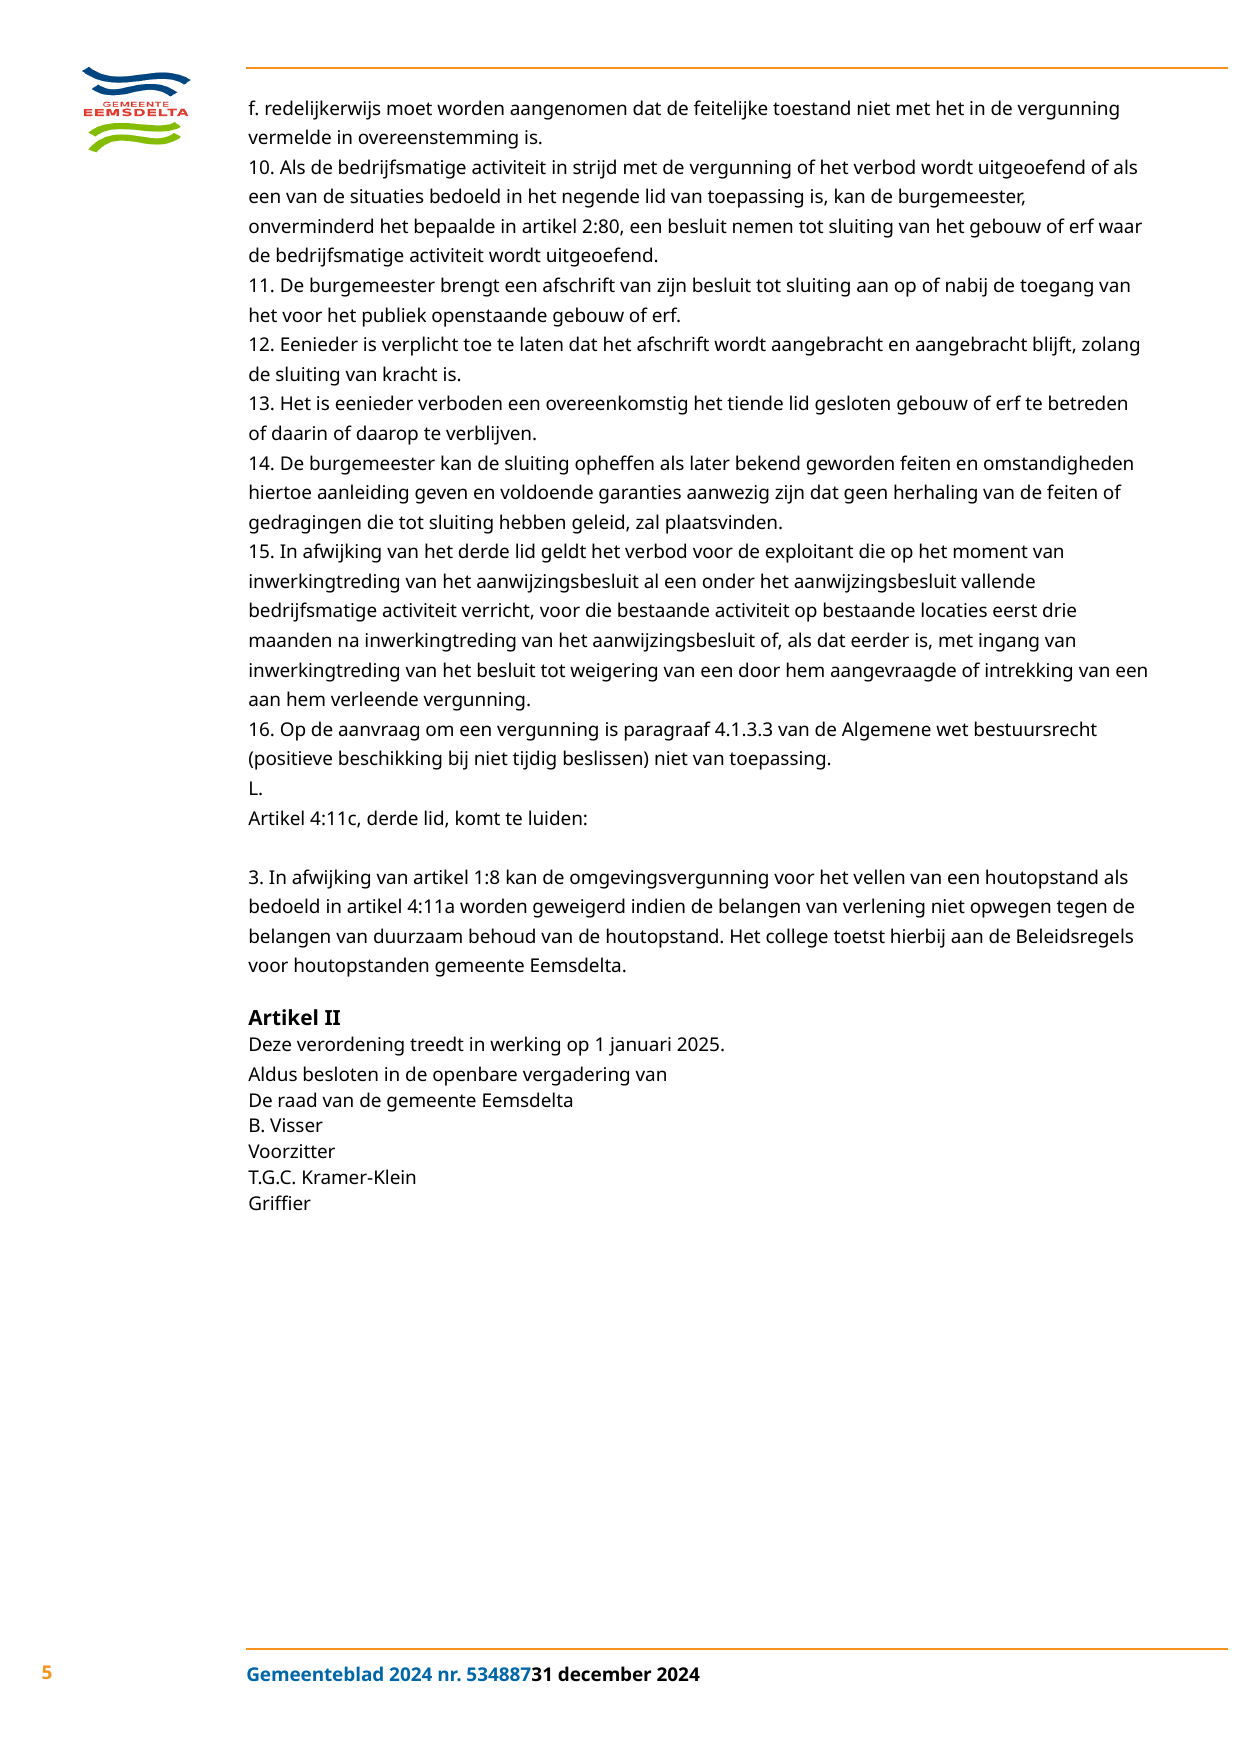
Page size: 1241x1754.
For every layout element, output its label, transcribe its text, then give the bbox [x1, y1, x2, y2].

text De raad van de gemeente Eemsdelta [248, 1087, 1152, 1113]
text Voorzitter [248, 1138, 1152, 1164]
text T.G.C. Kramer-Klein [248, 1164, 1152, 1190]
text 10. Als de bedrijfsmatige activiteit in strijd met de vergunning of het verbod wordt uitgeoefend of als een van de situaties bedoeld in het negende lid van toepassing is, kan de burgemeester, onverminderd het bepaalde in artikel 2:80, een besluit nemen tot sluiting van het gebouw of erf waar de bedrijfsmatige activiteit wordt uitgeoefend. [248, 154, 1152, 268]
text Artikel II [248, 1003, 1152, 1032]
text 13. Het is eenieder verboden een overeenkomstig het tiende lid gesloten gebouw of erf te betreden of daarin of daarop te verblijven. [248, 391, 1152, 446]
text Deze verordening treedt in werking op 1 januari 2025. [248, 1032, 1152, 1057]
text 12. Eenieder is verplicht toe te laten dat het afschrift wordt aangebracht en aangebracht blijft, zolang de sluiting van kracht is. [248, 331, 1152, 387]
text B. Visser [248, 1113, 1152, 1138]
text Artikel 4:11c, derde lid, komt te luiden: [248, 805, 1152, 831]
text 3. In afwijking van artikel 1:8 kan de omgevingsvergunning voor het vellen van een houtopstand als bedoeld in artikel 4:11a worden geweigerd indien de belangen van verlening niet opwegen tegen de belangen van duurzaam behoud van de houtopstand. Het college toetst hierbij aan de Beleidsregels voor houtopstanden gemeente Eemsdelta. [248, 864, 1152, 978]
text 14. De burgemeester kan de sluiting opheffen als later bekend geworden feiten en omstandigheden hiertoe aanleiding geven en voldoende garanties aanwezig zijn dat geen herhaling van de feiten of gedragingen die tot sluiting hebben geleid, zal plaatsvinden. [248, 450, 1152, 535]
text L. [248, 775, 1152, 801]
text 11. De burgemeester brengt een afschrift van zijn besluit tot sluiting aan op of nabij de toegang van het voor het publiek openstaande gebouw of erf. [248, 272, 1152, 328]
text Griffier [248, 1190, 1152, 1216]
text Aldus besloten in de openbare vergadering van [248, 1061, 1152, 1087]
text 15. In afwijking van het derde lid geldt het verbod voor de exploitant die op het moment van inwerkingtreding van het aanwijzingsbesluit al een onder het aanwijzingsbesluit vallende bedrijfsmatige activiteit verricht, voor die bestaande activiteit op bestaande locaties eerst drie maanden na inwerkingtreding van het aanwijzingsbesluit of, als dat eerder is, met ingang van inwerkingtreding van het besluit tot weigering van een door hem aangevraagde of intrekking van een aan hem verleende vergunning. [248, 538, 1152, 712]
text f. redelijkerwijs moet worden aangenomen dat de feitelijke toestand niet met het in de vergunning vermelde in overeenstemming is. [248, 95, 1152, 150]
text 16. Op de aanvraag om een vergunning is paragraaf 4.1.3.3 van de Algemene wet bestuursrecht (positieve beschikking bij niet tijdig beslissen) niet van toepassing. [248, 716, 1152, 771]
picture [41, 47, 231, 172]
